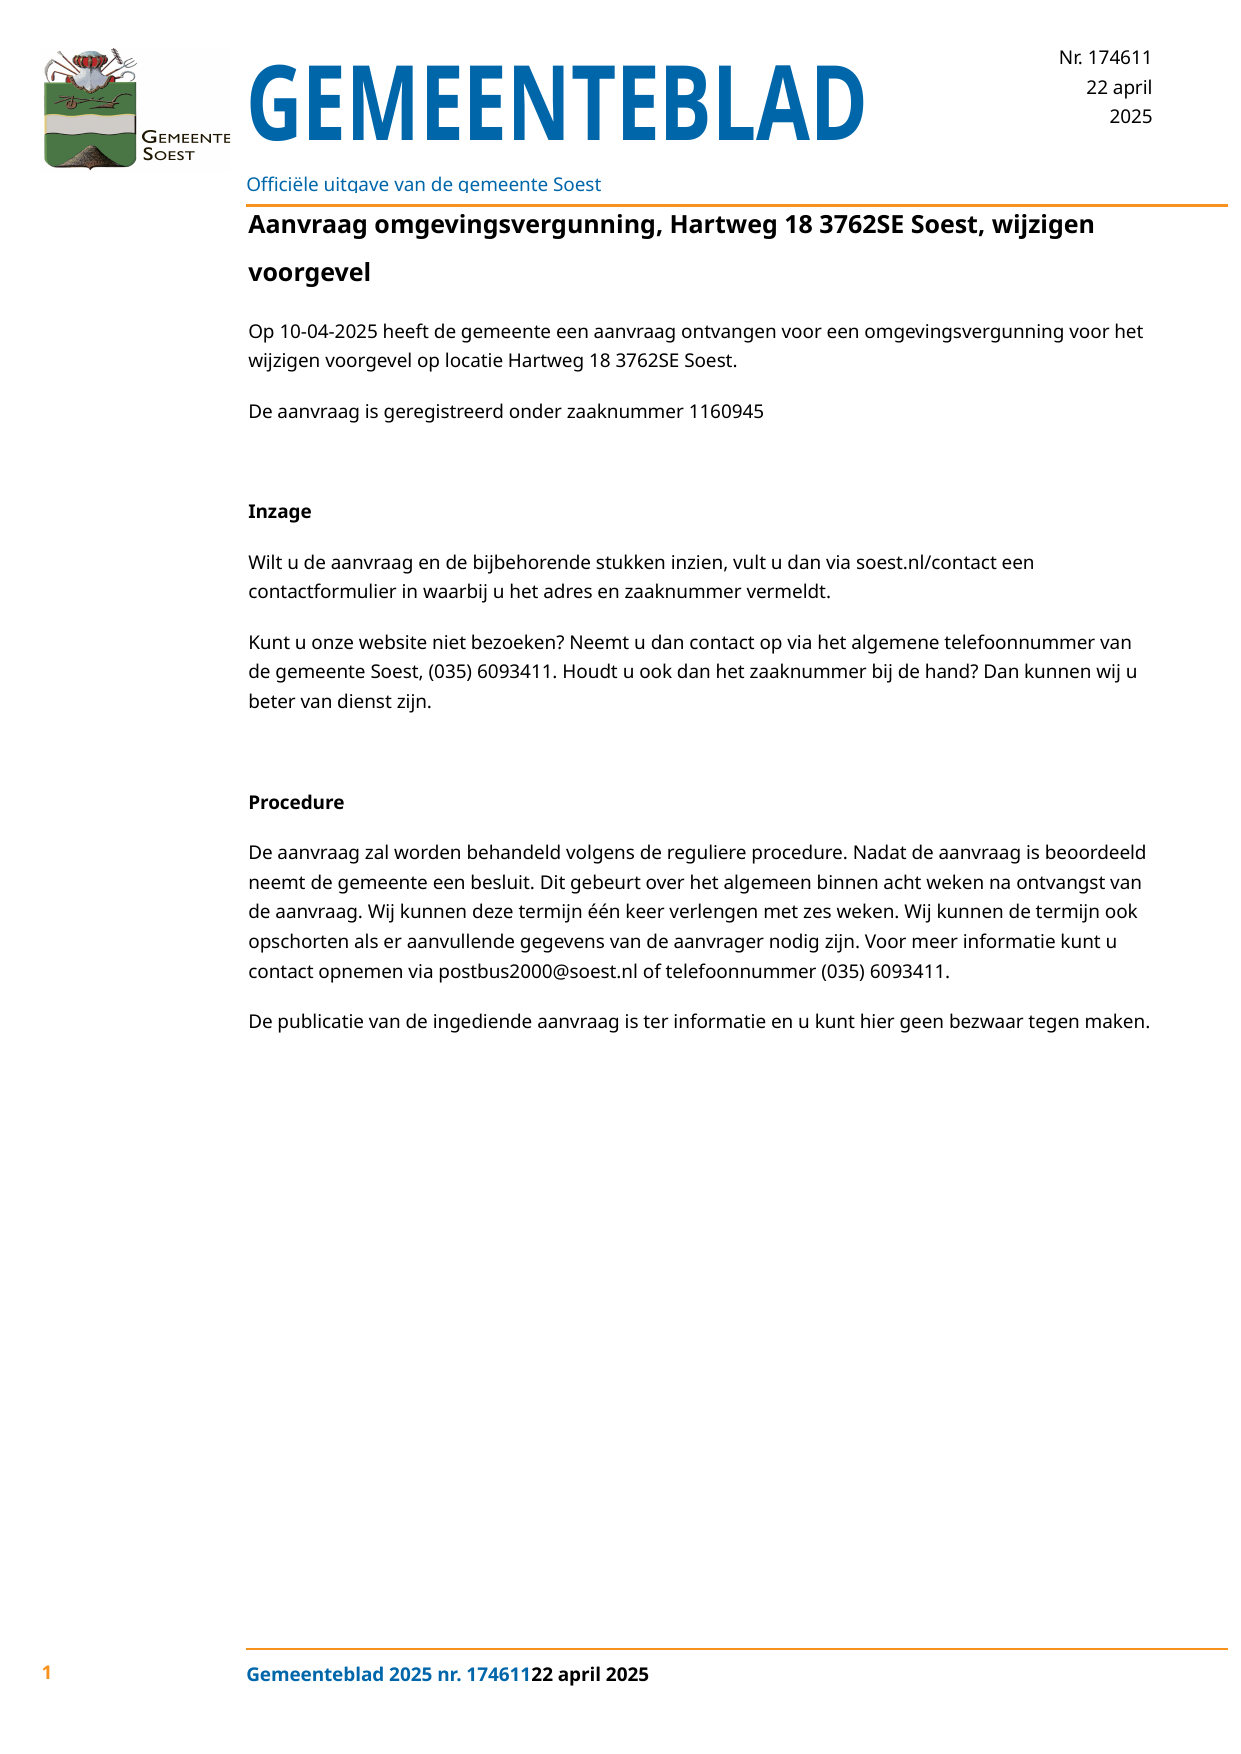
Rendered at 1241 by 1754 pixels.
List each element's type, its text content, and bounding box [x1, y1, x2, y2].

text Wilt u de aanvraag en de bijbehorende stukken inzien, vult u dan via soest.nl/contact een contactformulier in waarbij u het adres en zaaknummer vermeldt. [248, 549, 1152, 604]
text Kunt u onze website niet bezoeken? Neemt u dan contact op via het algemene telefoonnummer van de gemeente Soest, (035) 6093411. Houdt u ook dan het zaaknummer bij de hand? Dan kunnen wij u beter van dienst zijn. [248, 629, 1152, 714]
text Aanvraag omgevingsvergunning, Hartweg 18 3762SE Soest, wijzigen voorgevel [248, 207, 1152, 288]
text De aanvraag is geregistreerd onder zaaknummer 1160945 [248, 398, 1152, 424]
text Op 10-04-2025 heeft de gemeente een aanvraag ontvangen voor een omgevingsvergunning voor het wijzigen voorgevel op locatie Hartweg 18 3762SE Soest. [248, 318, 1152, 373]
text Procedure [248, 789, 1152, 815]
text De aanvraag zal worden behandeld volgens de reguliere procedure. Nadat de aanvraag is beoordeeld neemt de gemeente een besluit. Dit gebeurt over het algemeen binnen acht weken na ontvangst van de aanvraag. Wij kunnen deze termijn één keer verlengen met zes weken. Wij kunnen de termijn ook opschorten als er aanvullende gegevens van de aanvrager nodig zijn. Voor meer informatie kunt u contact opnemen via postbus2000@soest.nl of telefoonnummer (035) 6093411. [248, 839, 1152, 984]
text De publicatie van de ingediende aanvraag is ter informatie en u kunt hier geen bezwaar tegen maken. [248, 1008, 1152, 1034]
text Inzage [248, 499, 1152, 524]
picture [41, 47, 231, 172]
